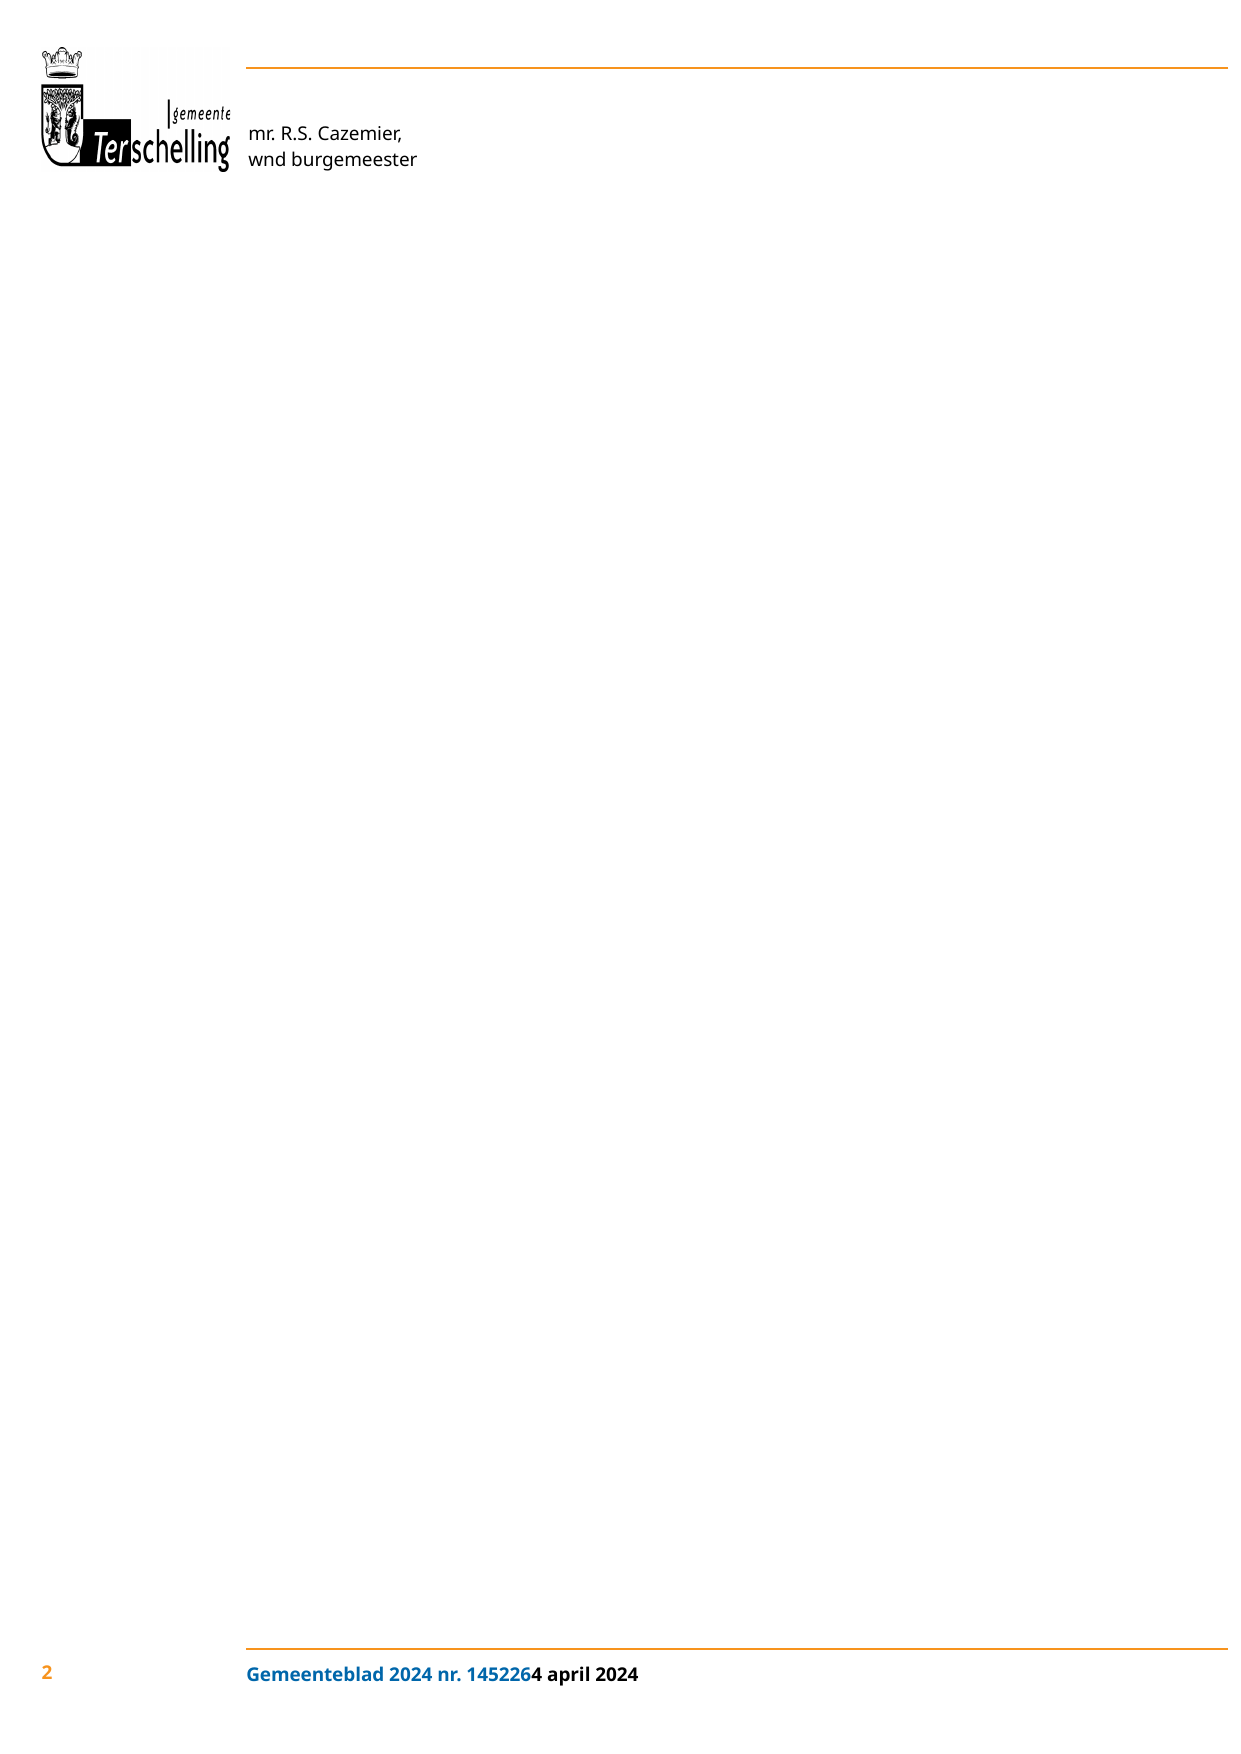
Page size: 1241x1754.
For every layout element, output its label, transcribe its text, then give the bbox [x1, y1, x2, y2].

text mr. R.S. Cazemier, [248, 121, 1152, 146]
picture [41, 47, 231, 172]
text wnd burgemeester [248, 146, 1152, 172]
